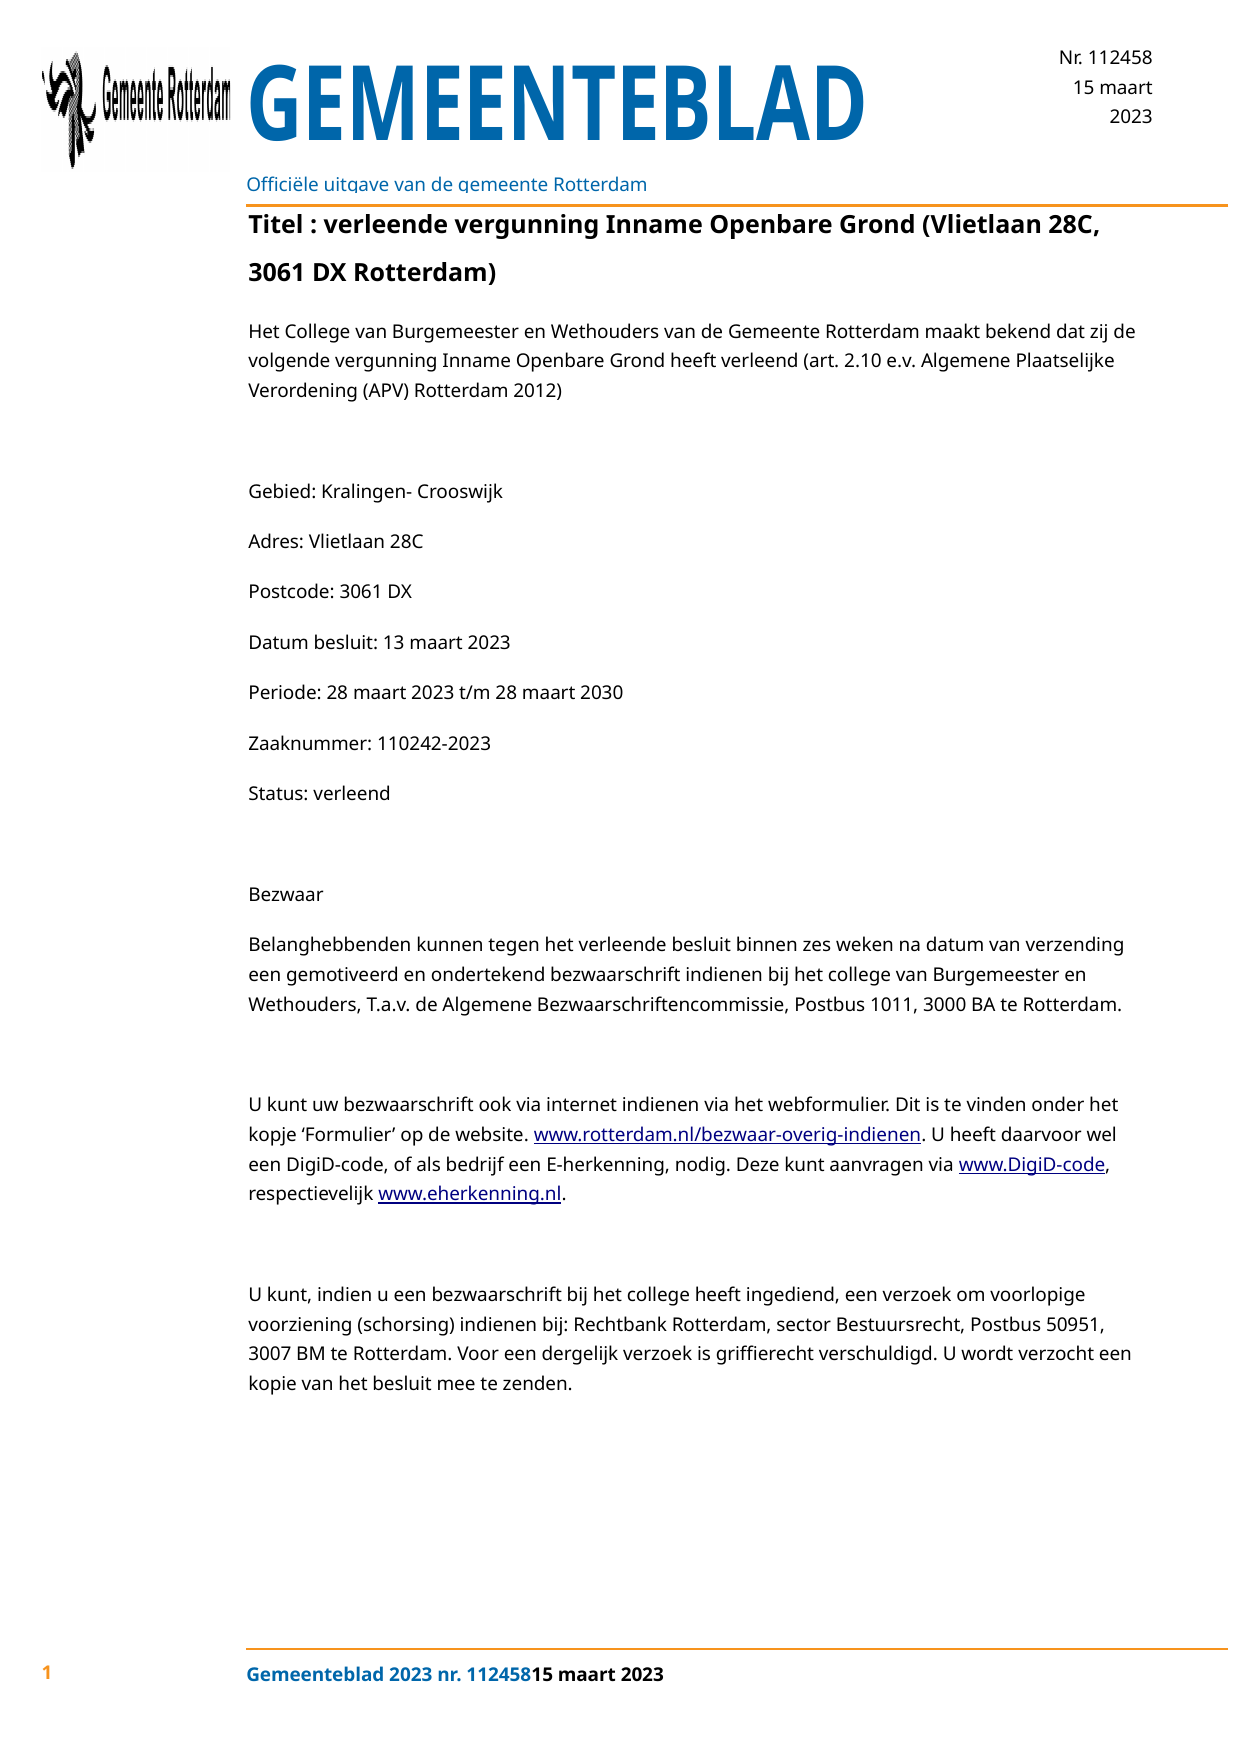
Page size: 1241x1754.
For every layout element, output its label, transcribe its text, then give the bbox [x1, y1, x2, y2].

text Het College van Burgemeester en Wethouders van de Gemeente Rotterdam maakt bekend dat zij de volgende vergunning Inname Openbare Grond heeft verleend (art. 2.10 e.v. Algemene Plaatselijke Verordening (APV) Rotterdam 2012) [248, 318, 1152, 403]
text U kunt, indien u een bezwaarschrift bij het college heeft ingediend, een verzoek om voorlopige voorziening (schorsing) indienen bij: Rechtbank Rotterdam, sector Bestuursrecht, Postbus 50951, 3007 BM te Rotterdam. Voor een dergelijk verzoek is griffierecht verschuldigd. U wordt verzocht een kopie van het besluit mee te zenden. [248, 1281, 1152, 1396]
text Status: verleend [248, 780, 1152, 806]
text Titel : verleende vergunning Inname Openbare Grond (Vlietlaan 28C, 3061 DX Rotterdam) [248, 207, 1152, 288]
text Periode: 28 maart 2023 t/m 28 maart 2030 [248, 679, 1152, 705]
text Belanghebbenden kunnen tegen het verleende besluit binnen zes weken na datum van verzending een gemotiveerd en ondertekend bezwaarschrift indienen bij het college van Burgemeester en Wethouders, T.a.v. de Algemene Bezwaarschriftencommissie, Postbus 1011, 3000 BA te Rotterdam. [248, 932, 1152, 1017]
picture [41, 47, 231, 172]
text Gebied: Kralingen- Crooswijk [248, 478, 1152, 504]
text Postcode: 3061 DX [248, 579, 1152, 604]
text Zaaknummer: 110242-2023 [248, 730, 1152, 756]
text Adres: Vlietlaan 28C [248, 528, 1152, 554]
text Datum besluit: 13 maart 2023 [248, 629, 1152, 655]
text U kunt uw bezwaarschrift ook via internet indienen via het webformulier. Dit is te vinden onder het kopje ‘Formulier’ op de website. www.rotterdam.nl/bezwaar-overig-indienen. U heeft daarvoor wel een DigiD-code, of als bedrijf een E-herkenning, nodig. Deze kunt aanvragen via www.DigiD-code, respectievelijk www.eherkenning.nl. [248, 1092, 1152, 1206]
text Bezwaar [248, 881, 1152, 907]
